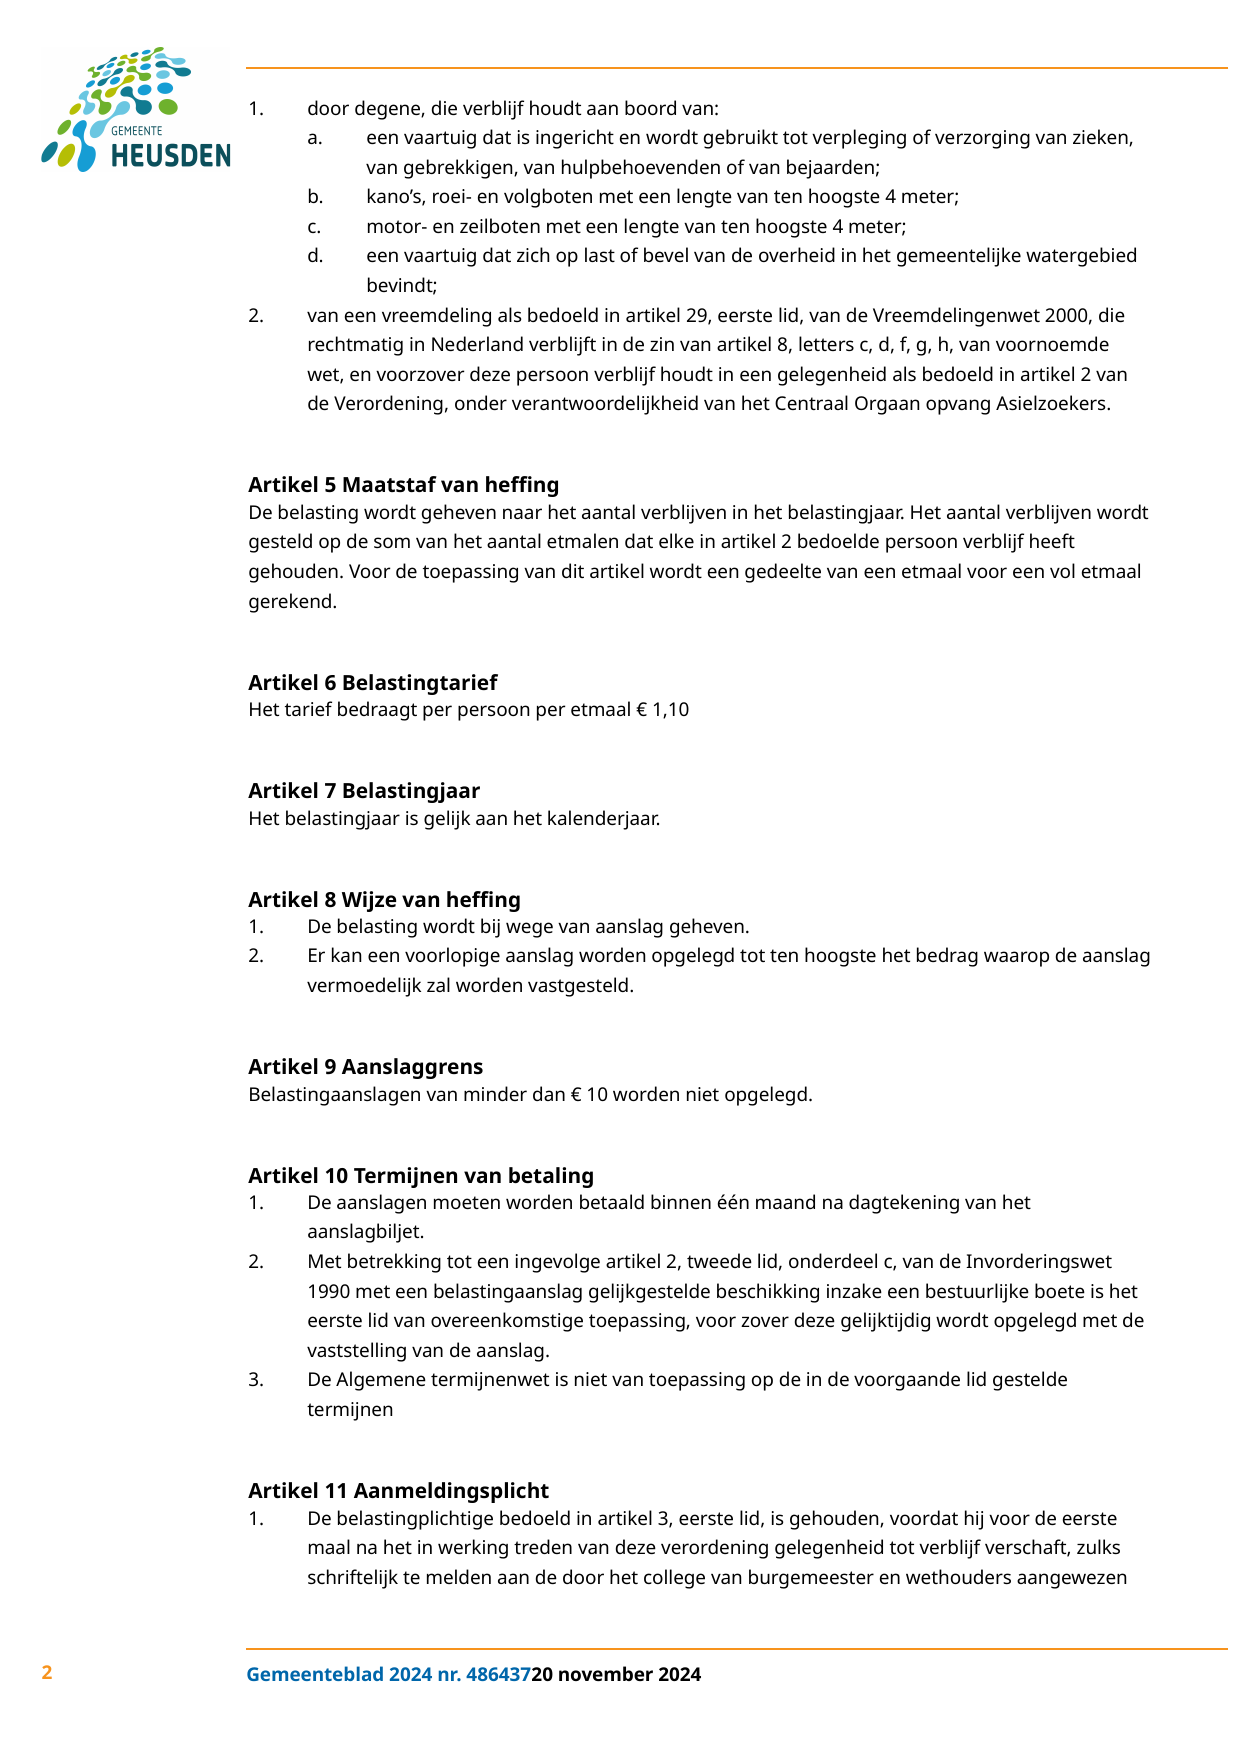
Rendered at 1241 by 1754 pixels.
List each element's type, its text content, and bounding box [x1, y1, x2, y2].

text Artikel 8 Wijze van heffing [248, 885, 1152, 913]
text Artikel 10 Termijnen van betaling [248, 1161, 1152, 1189]
list motor- en zeilboten met een lengte van ten hoogste 4 meter; [307, 213, 1152, 239]
list De belasting wordt bij wege van aanslag geheven. [248, 913, 1152, 939]
text Artikel 5 Maatstaf van heffing [248, 471, 1152, 499]
text Belastingaanslagen van minder dan € 10 worden niet opgelegd. [248, 1081, 1152, 1106]
list De belastingplichtige bedoeld in artikel 3, eerste lid, is gehouden, voordat hij voor de eerste maal na het in werking treden van deze verordening gelegenheid tot verblijf verschaft, zulks schriftelijk te melden aan de door het college van burgemeester en wethouders aangewezen [248, 1505, 1152, 1589]
list De Algemene termijnenwet is niet van toepassing op de in de voorgaande lid gestelde termijnen [248, 1367, 1152, 1422]
list Met betrekking tot een ingevolge artikel 2, tweede lid, onderdeel c, van de Invorderingswet 1990 met een belastingaanslag gelijkgestelde beschikking inzake een bestuurlijke boete is het eerste lid van overeenkomstige toepassing, voor zover deze gelijktijdig wordt opgelegd met de vaststelling van de aanslag. [248, 1248, 1152, 1363]
list van een vreemdeling als bedoeld in artikel 29, eerste lid, van de Vreemdelingenwet 2000, die rechtmatig in Nederland verblijft in de zin van artikel 8, letters c, d, f, g, h, van voornoemde wet, en voorzover deze persoon verblijf houdt in een gelegenheid als bedoeld in artikel 2 van de Verordening, onder verantwoordelijkheid van het Centraal Orgaan opvang Asielzoekers. [248, 302, 1152, 416]
list door degene, die verblijf houdt aan boord van: [248, 95, 1152, 121]
text Het tarief bedraagt per persoon per etmaal € 1,10 [248, 696, 1152, 722]
text Artikel 7 Belastingjaar [248, 776, 1152, 805]
list een vaartuig dat zich op last of bevel van de overheid in het gemeentelijke watergebied bevindt; [307, 243, 1152, 298]
text Artikel 6 Belastingtarief [248, 668, 1152, 696]
list Er kan een voorlopige aanslag worden opgelegd tot ten hoogste het bedrag waarop de aanslag vermoedelijk zal worden vastgesteld. [248, 943, 1152, 998]
list kano’s, roei- en volgboten met een lengte van ten hoogste 4 meter; [307, 183, 1152, 209]
text De belasting wordt geheven naar het aantal verblijven in het belastingjaar. Het aantal verblijven wordt gesteld op de som van het aantal etmalen dat elke in artikel 2 bedoelde persoon verblijf heeft gehouden. Voor de toepassing van dit artikel wordt een gedeelte van een etmaal voor een vol etmaal gerekend. [248, 499, 1152, 613]
text Artikel 9 Aanslaggrens [248, 1052, 1152, 1081]
picture [41, 47, 231, 172]
text Artikel 11 Aanmeldingsplicht [248, 1476, 1152, 1505]
list een vaartuig dat is ingericht en wordt gebruikt tot verpleging of verzorging van zieken, van gebrekkigen, van hulpbehoevenden of van bejaarden; [307, 124, 1152, 180]
list De aanslagen moeten worden betaald binnen één maand na dagtekening van het aanslagbiljet. [248, 1189, 1152, 1244]
text Het belastingjaar is gelijk aan het kalenderjaar. [248, 805, 1152, 830]
